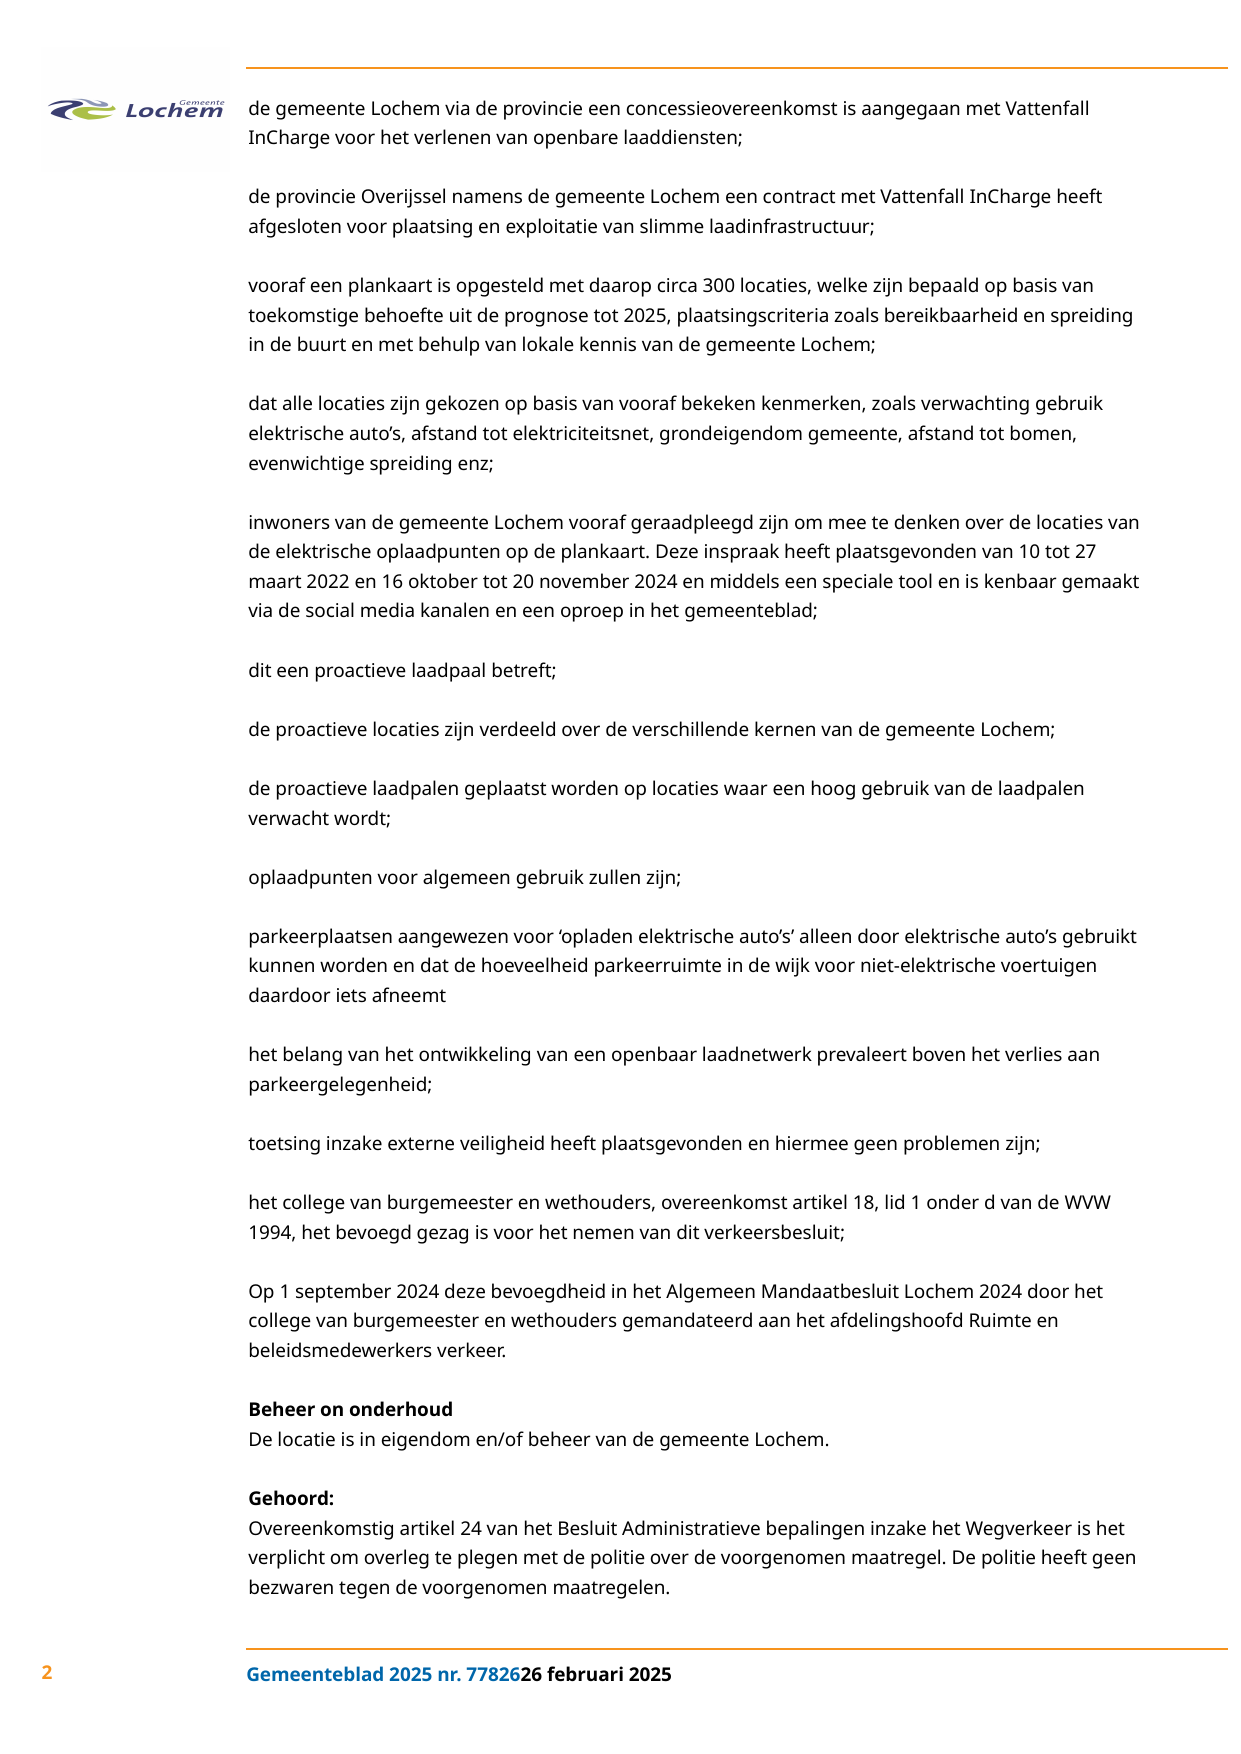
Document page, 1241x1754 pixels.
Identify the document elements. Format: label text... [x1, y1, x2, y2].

text de proactieve laadpalen geplaatst worden op locaties waar een hoog gebruik van de laadpalen verwacht wordt; [248, 775, 1152, 831]
text de provincie Overijssel namens de gemeente Lochem een contract met Vattenfall InCharge heeft afgesloten voor plaatsing en exploitatie van slimme laadinfrastructuur; [248, 183, 1152, 239]
text dit een proactieve laadpaal betreft; [248, 657, 1152, 683]
text de proactieve locaties zijn verdeeld over de verschillende kernen van de gemeente Lochem; [248, 716, 1152, 742]
text vooraf een plankaart is opgesteld met daarop circa 300 locaties, welke zijn bepaald op basis van toekomstige behoefte uit de prognose tot 2025, plaatsingscriteria zoals bereikbaarheid en spreiding in de buurt en met behulp van lokale kennis van de gemeente Lochem; [248, 272, 1152, 357]
text Gehoord: [248, 1485, 1152, 1511]
picture [41, 47, 231, 172]
text inwoners van de gemeente Lochem vooraf geraadpleegd zijn om mee te denken over de locaties van de elektrische oplaadpunten op de plankaart. Deze inspraak heeft plaatsgevonden van 10 tot 27 maart 2022 en 16 oktober tot 20 november 2024 en middels een speciale tool en is kenbaar gemaakt via de social media kanalen en een oproep in het gemeenteblad; [248, 509, 1152, 623]
text Beheer on onderhoud [248, 1396, 1152, 1422]
text oplaadpunten voor algemeen gebruik zullen zijn; [248, 864, 1152, 890]
text De locatie is in eigendom en/of beheer van de gemeente Lochem. [248, 1426, 1152, 1452]
text het college van burgemeester en wethouders, overeenkomst artikel 18, lid 1 onder d van de WVW 1994, het bevoegd gezag is voor het nemen van dit verkeersbesluit; [248, 1189, 1152, 1245]
text het belang van het ontwikkeling van een openbaar laadnetwerk prevaleert boven het verlies aan parkeergelegenheid; [248, 1041, 1152, 1097]
text toetsing inzake externe veiligheid heeft plaatsgevonden en hiermee geen problemen zijn; [248, 1130, 1152, 1156]
text dat alle locaties zijn gekozen op basis van vooraf bekeken kenmerken, zoals verwachting gebruik elektrische auto’s, afstand tot elektriciteitsnet, grondeigendom gemeente, afstand tot bomen, evenwichtige spreiding enz; [248, 391, 1152, 476]
text Op 1 september 2024 deze bevoegdheid in het Algemeen Mandaatbesluit Lochem 2024 door het college van burgemeester en wethouders gemandateerd aan het afdelingshoofd Ruimte en beleidsmedewerkers verkeer. [248, 1278, 1152, 1363]
text parkeerplaatsen aangewezen voor ‘opladen elektrische auto’s’ alleen door elektrische auto’s gebruikt kunnen worden en dat de hoeveelheid parkeerruimte in de wijk voor niet-elektrische voertuigen daardoor iets afneemt [248, 923, 1152, 1008]
text Overeenkomstig artikel 24 van het Besluit Administratieve bepalingen inzake het Wegverkeer is het verplicht om overleg te plegen met de politie over de voorgenomen maatregel. De politie heeft geen bezwaren tegen de voorgenomen maatregelen. [248, 1515, 1152, 1600]
text de gemeente Lochem via de provincie een concessieovereenkomst is aangegaan met Vattenfall InCharge voor het verlenen van openbare laaddiensten; [248, 95, 1152, 150]
